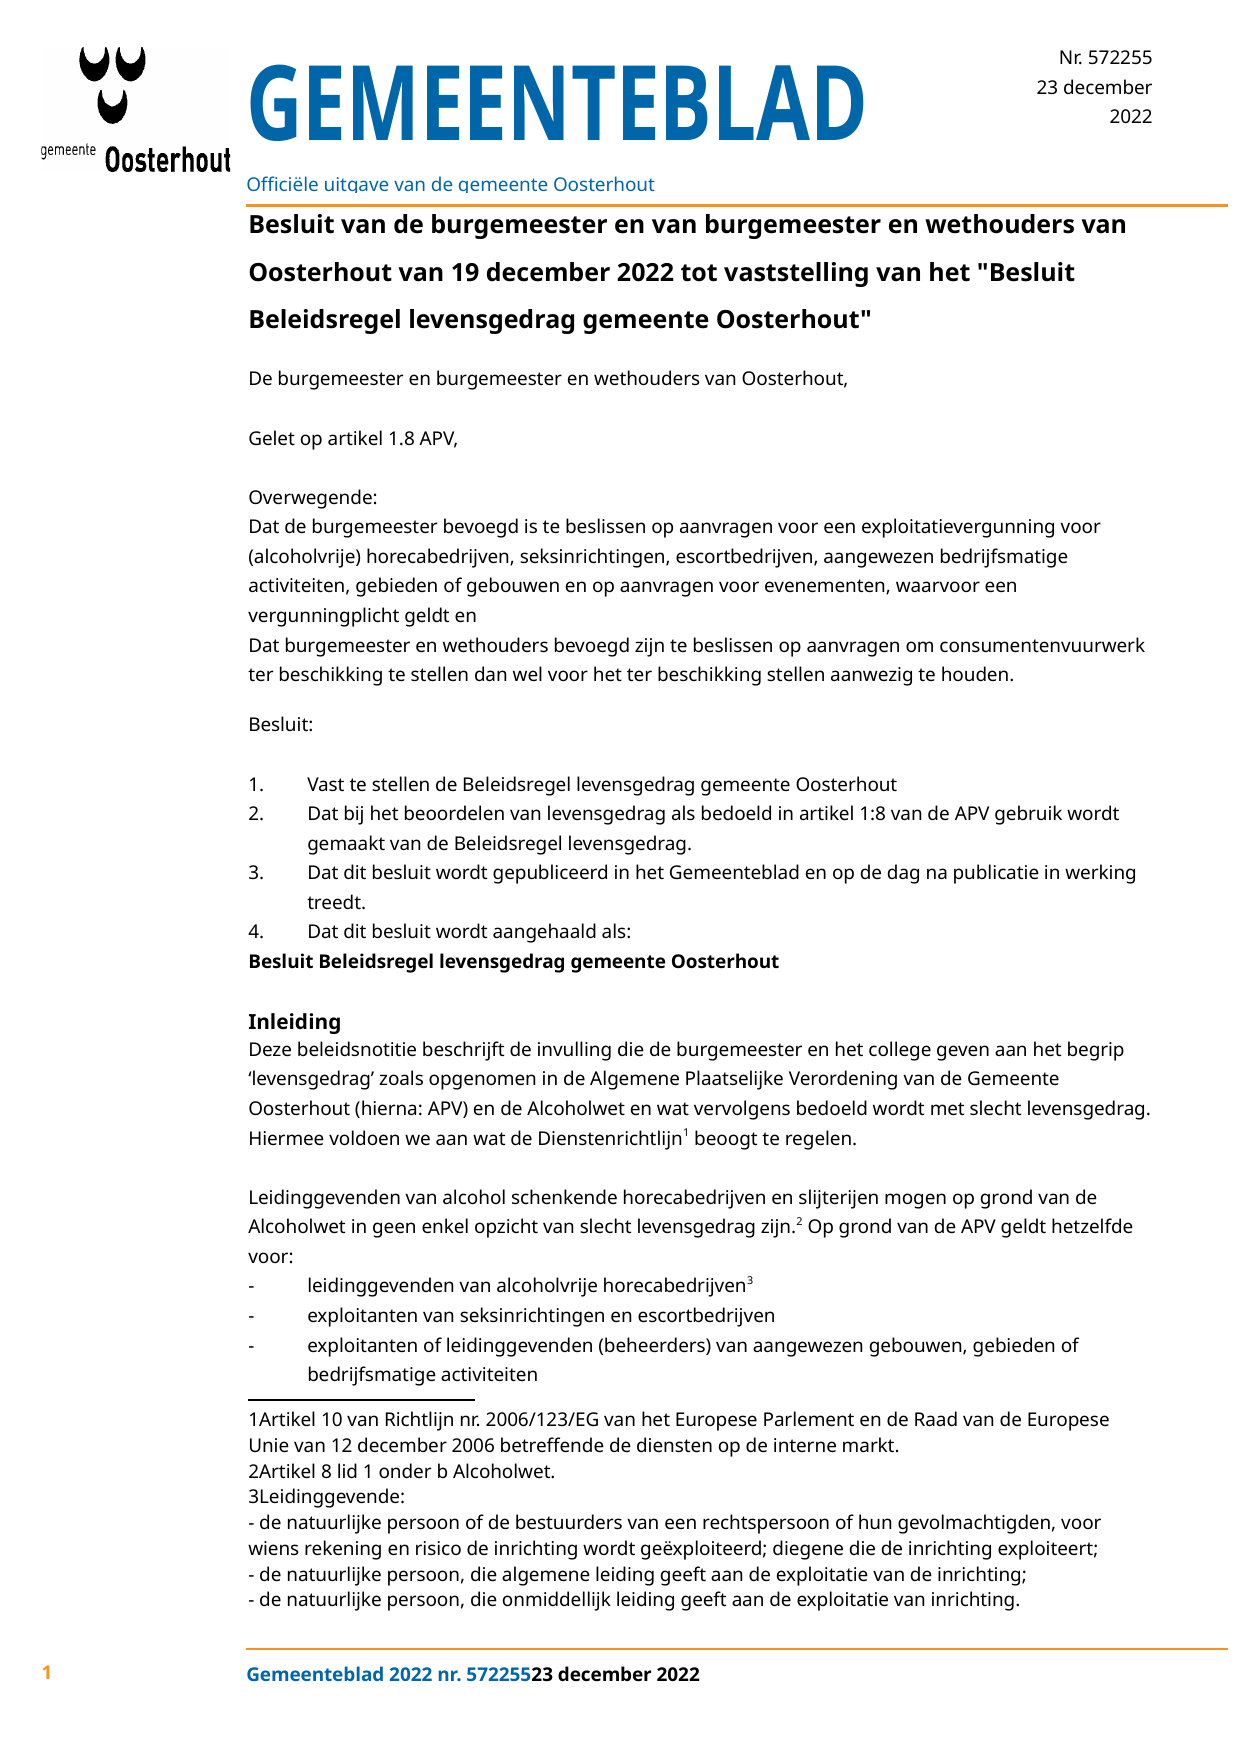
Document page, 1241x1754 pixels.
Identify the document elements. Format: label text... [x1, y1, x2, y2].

text Besluit Beleidsregel levensgedrag gemeente Oosterhout [248, 948, 1152, 974]
text Overwegende: [248, 484, 1152, 509]
text Deze beleidsnotitie beschrijft de invulling die de burgemeester en het college geven aan het begrip ‘levensgedrag’ zoals opgenomen in de Algemene Plaatselijke Verordening van de Gemeente Oosterhout (hierna: APV) en de Alcoholwet en wat vervolgens bedoeld wordt met slecht levensgedrag. Hiermee voldoen we aan wat de Dienstenrichtlijn beoogt te regelen. [248, 1036, 1152, 1150]
list Vast te stellen de Beleidsregel levensgedrag gemeente Oosterhout [248, 771, 1152, 797]
text Artikel 8 lid 1 onder b Alcoholwet. [248, 1458, 1152, 1483]
list Dat dit besluit wordt aangehaald als: [248, 919, 1152, 944]
list exploitanten van seksinrichtingen en escortbedrijven [248, 1302, 1152, 1328]
text Artikel 10 van Richtlijn nr. 2006/123/EG van het Europese Parlement en de Raad van de Europese Unie van 12 december 2006 betreffende de diensten op de interne markt. [248, 1406, 1152, 1458]
text Dat burgemeester en wethouders bevoegd zijn te beslissen op aanvragen om consumentenvuurwerk ter beschikking te stellen dan wel voor het ter beschikking stellen aanwezig te houden. [248, 632, 1152, 687]
list exploitanten of leidinggevenden (beheerders) van aangewezen gebouwen, gebieden of bedrijfsmatige activiteiten [248, 1332, 1152, 1387]
list Dat dit besluit wordt gepubliceerd in het Gemeenteblad en op de dag na publicatie in werking treedt. [248, 859, 1152, 915]
list - de natuurlijke persoon, die algemene leiding geeft aan de exploitatie van de inrichting; [248, 1561, 1152, 1586]
list leidinggevenden van alcoholvrije horecabedrijven [248, 1273, 1152, 1298]
list Leidinggevende: [248, 1483, 1152, 1509]
text Besluit: [248, 712, 1152, 737]
list Dat bij het beoordelen van levensgedrag als bedoeld in artikel 1:8 van de APV gebruik wordt gemaakt van de Beleidsregel levensgedrag. [248, 800, 1152, 856]
text Inleiding [248, 1007, 1152, 1036]
text Dat de burgemeester bevoegd is te beslissen op aanvragen voor een exploitatievergunning voor (alcoholvrije) horecabedrijven, seksinrichtingen, escortbedrijven, aangewezen bedrijfsmatige activiteiten, gebieden of gebouwen en op aanvragen voor evenementen, waarvoor een vergunningplicht geldt en [248, 513, 1152, 628]
picture [41, 47, 231, 172]
text Leidinggevenden van alcohol schenkende horecabedrijven en slijterijen mogen op grond van de Alcoholwet in geen enkel opzicht van slecht levensgedrag zijn. Op grond van de APV geldt hetzelfde voor: [248, 1184, 1152, 1269]
text Besluit van de burgemeester en van burgemeester en wethouders van Oosterhout van 19 december 2022 tot vaststelling van het "Besluit Beleidsregel levensgedrag gemeente Oosterhout" [248, 207, 1152, 336]
list - de natuurlijke persoon, die onmiddellijk leiding geeft aan de exploitatie van inrichting. [248, 1586, 1152, 1612]
list - de natuurlijke persoon of de bestuurders van een rechtspersoon of hun gevolmachtigden, voor wiens rekening en risico de inrichting wordt geëxploiteerd; diegene die de inrichting exploiteert; [248, 1509, 1152, 1561]
text Gelet op artikel 1.8 APV, [248, 425, 1152, 450]
text De burgemeester en burgemeester en wethouders van Oosterhout, [248, 366, 1152, 391]
